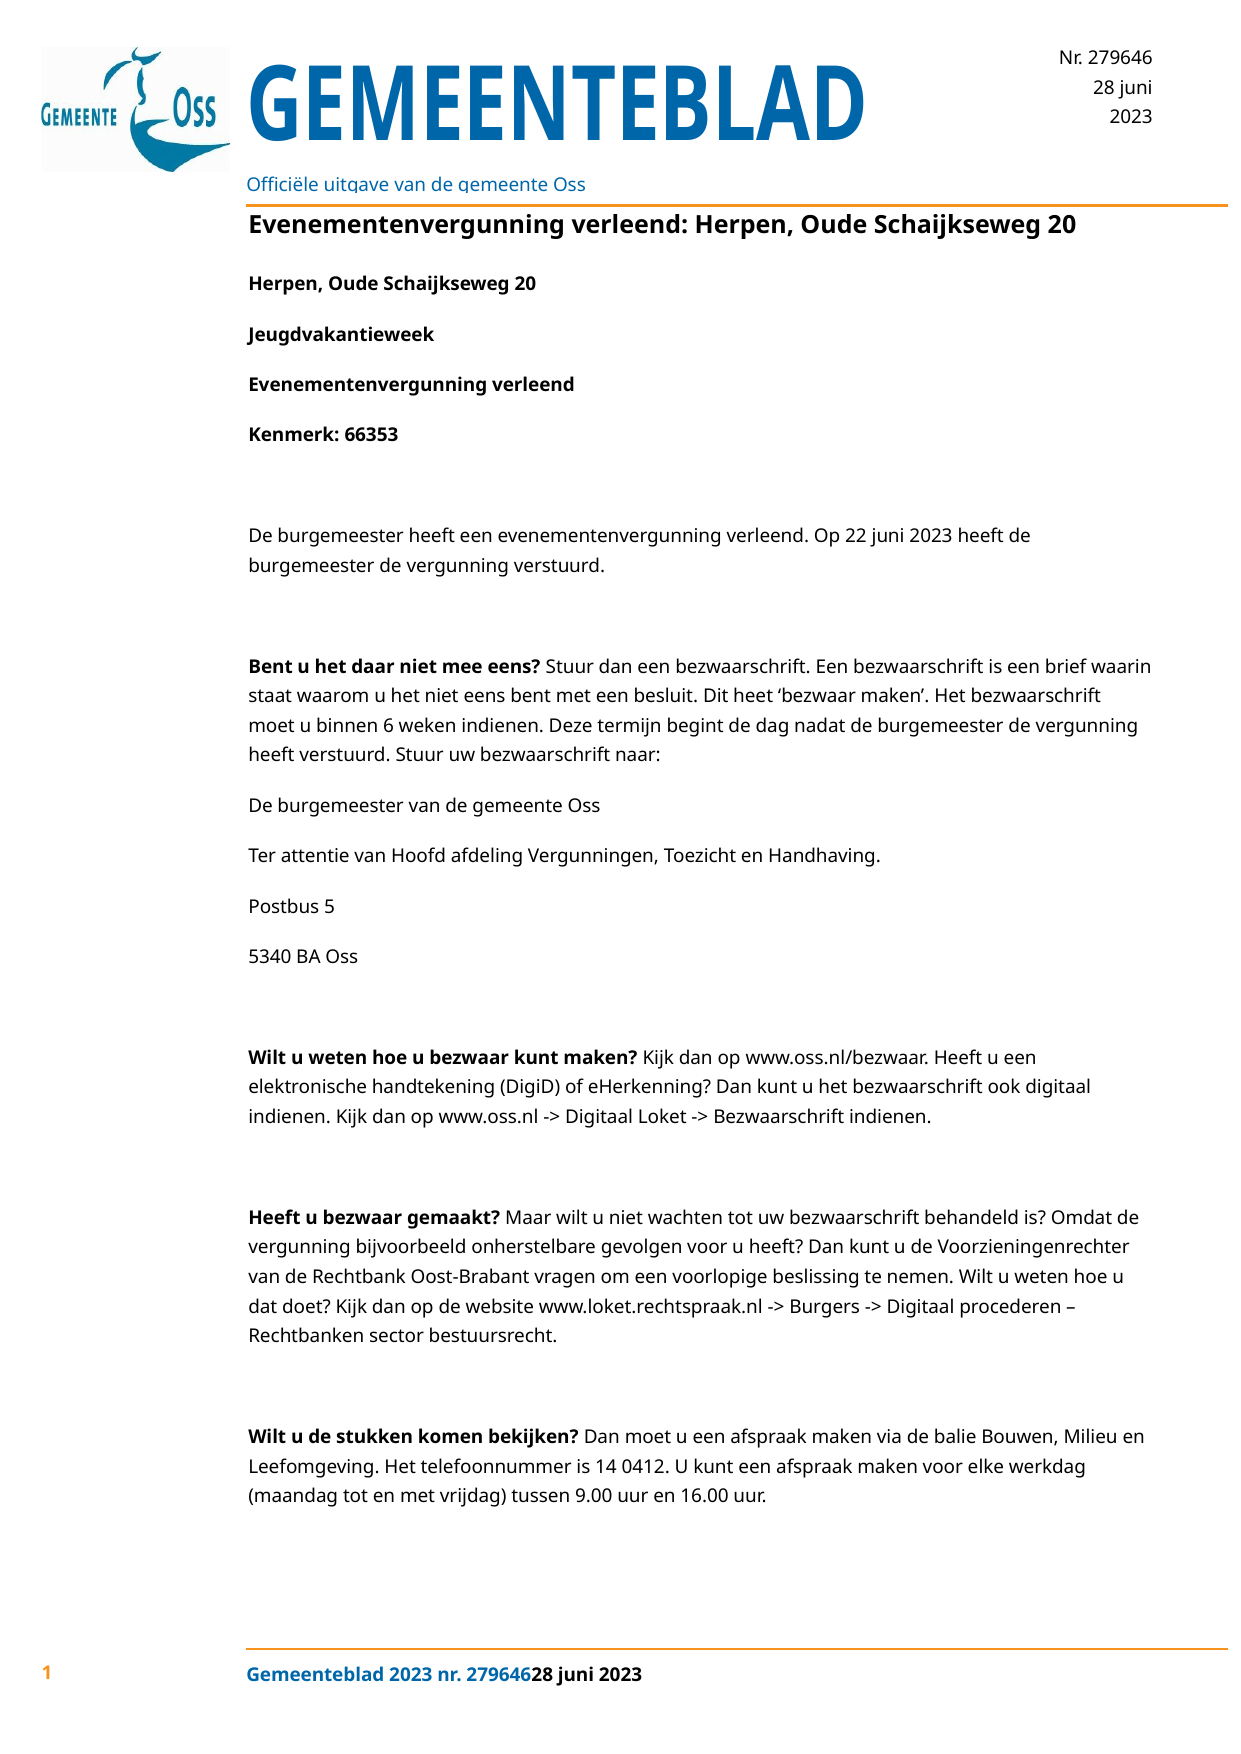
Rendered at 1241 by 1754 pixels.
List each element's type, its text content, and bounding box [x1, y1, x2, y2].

text Kenmerk: 66353 [248, 422, 1152, 447]
text Heeft u bezwaar gemaakt? Maar wilt u niet wachten tot uw bezwaarschrift behandeld is? Omdat de vergunning bijvoorbeeld onherstelbare gevolgen voor u heeft? Dan kunt u de Voorzieningenrechter van de Rechtbank Oost-Brabant vragen om een voorlopige beslissing te nemen. Wilt u weten hoe u dat doet? Kijk dan op de website www.loket.rechtspraak.nl -> Burgers -> Digitaal procederen – Rechtbanken sector bestuursrecht. [248, 1204, 1152, 1348]
text Wilt u weten hoe u bezwaar kunt maken? Kijk dan op www.oss.nl/bezwaar. Heeft u een elektronische handtekening (DigiD) of eHerkenning? Dan kunt u het bezwaarschrift ook digitaal indienen. Kijk dan op www.oss.nl -> Digitaal Loket -> Bezwaarschrift indienen. [248, 1044, 1152, 1129]
text Wilt u de stukken komen bekijken? Dan moet u een afspraak maken via de balie Bouwen, Milieu en Leefomgeving. Het telefoonnummer is 14 0412. U kunt een afspraak maken voor elke werkdag (maandag tot en met vrijdag) tussen 9.00 uur en 16.00 uur. [248, 1423, 1152, 1508]
text Jeugdvakantieweek [248, 321, 1152, 346]
text Evenementenvergunning verleend: Herpen, Oude Schaijkseweg 20 [248, 207, 1152, 241]
text Postbus 5 [248, 893, 1152, 918]
text Bent u het daar niet mee eens? Stuur dan een bezwaarschrift. Een bezwaarschrift is een brief waarin staat waarom u het niet eens bent met een besluit. Dit heet ‘bezwaar maken’. Het bezwaarschrift moet u binnen 6 weken indienen. Deze termijn begint de dag nadat de burgemeester de vergunning heeft verstuurd. Stuur uw bezwaarschrift naar: [248, 653, 1152, 767]
text De burgemeester heeft een evenementenvergunning verleend. Op 22 juni 2023 heeft de burgemeester de vergunning verstuurd. [248, 522, 1152, 578]
text Evenementenvergunning verleend [248, 371, 1152, 397]
picture [41, 47, 231, 172]
text 5340 BA Oss [248, 943, 1152, 969]
text Ter attentie van Hoofd afdeling Vergunningen, Toezicht en Handhaving. [248, 842, 1152, 868]
text Herpen, Oude Schaijkseweg 20 [248, 270, 1152, 296]
text De burgemeester van de gemeente Oss [248, 792, 1152, 818]
